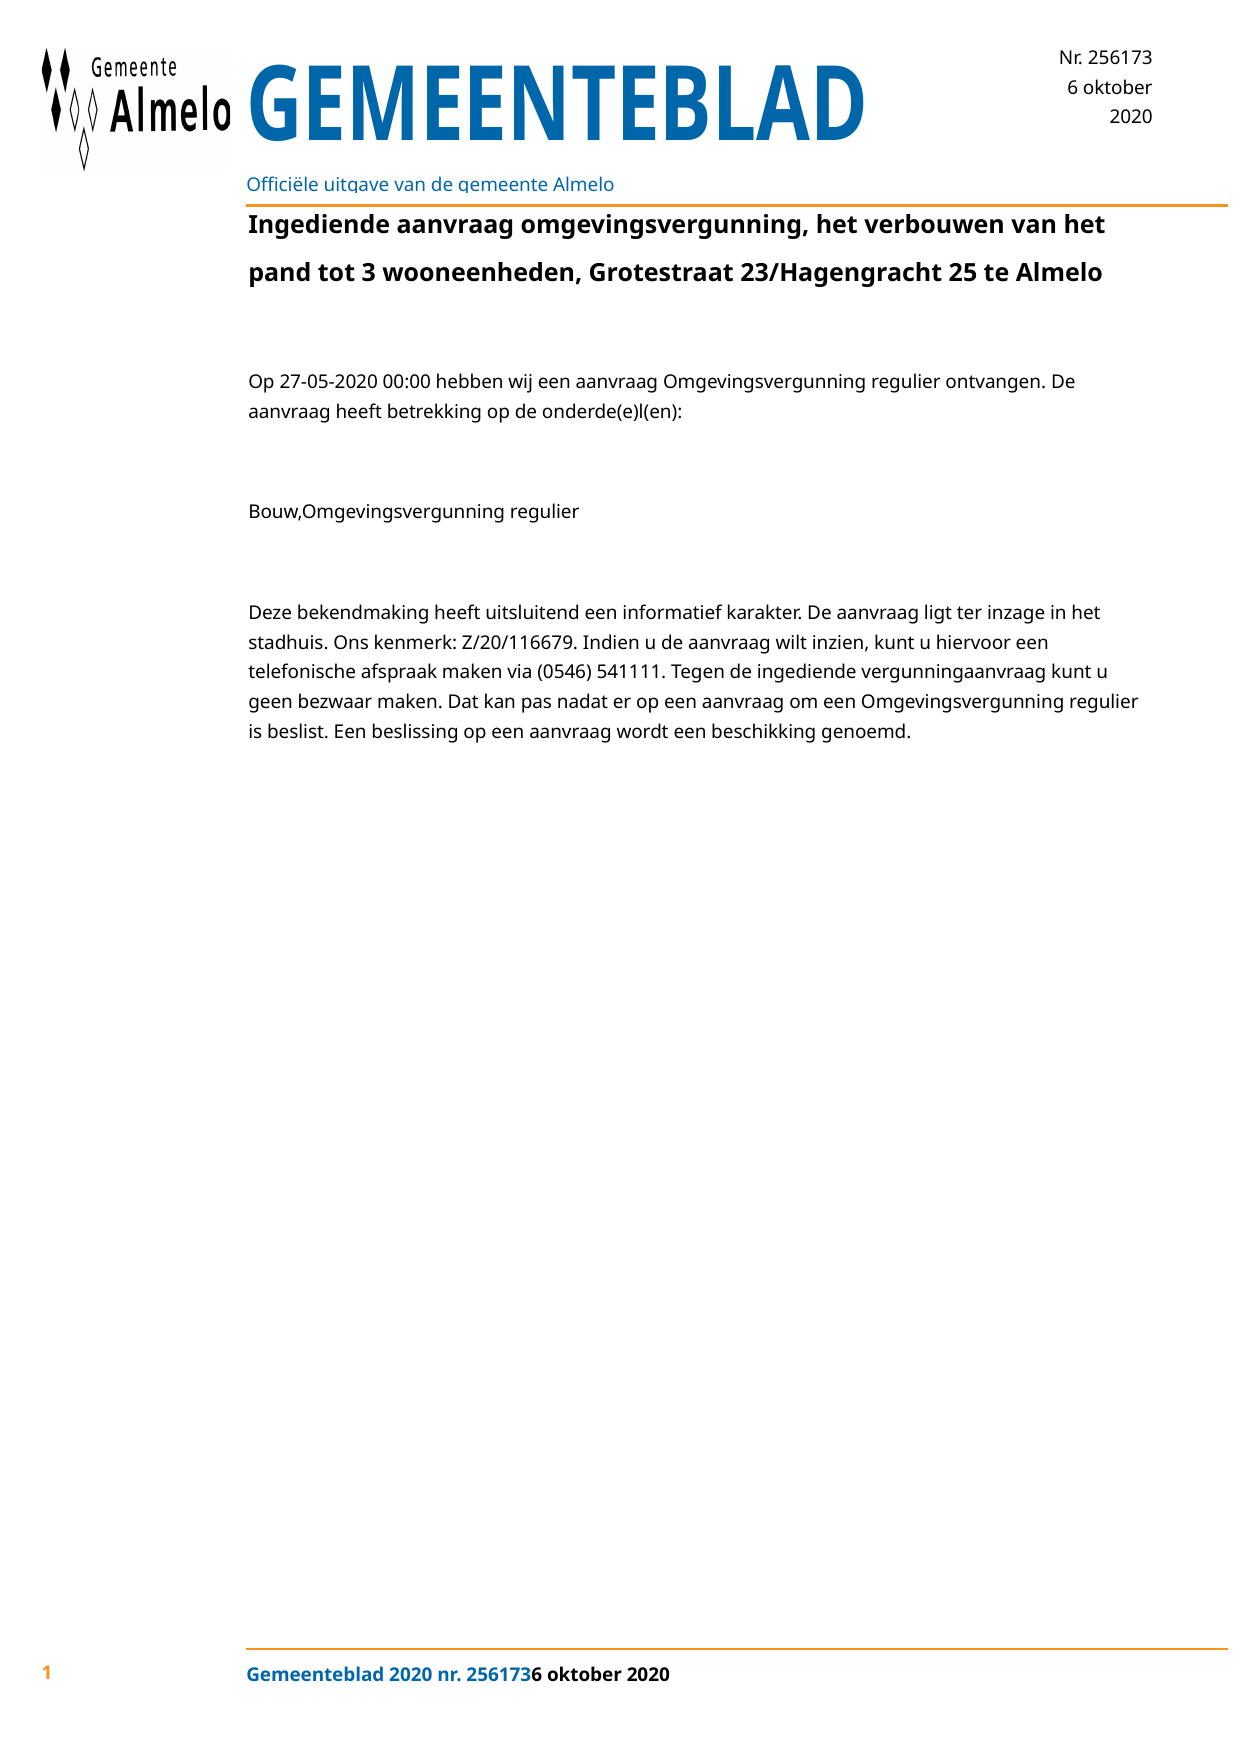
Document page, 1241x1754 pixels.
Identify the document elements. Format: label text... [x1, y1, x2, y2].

text Bouw,Omgevingsvergunning regulier [248, 499, 1152, 524]
text Ingediende aanvraag omgevingsvergunning, het verbouwen van het pand tot 3 wooneenheden, Grotestraat 23/Hagengracht 25 te Almelo [248, 207, 1152, 288]
text Deze bekendmaking heeft uitsluitend een informatief karakter. De aanvraag ligt ter inzage in het stadhuis. Ons kenmerk: Z/20/116679. Indien u de aanvraag wilt inzien, kunt u hiervoor een telefonische afspraak maken via (0546) 541111. Tegen de ingediende vergunningaanvraag kunt u geen bezwaar maken. Dat kan pas nadat er op een aanvraag om een Omgevingsvergunning regulier is beslist. Een beslissing op een aanvraag wordt een beschikking genoemd. [248, 599, 1152, 744]
picture [41, 47, 231, 172]
text Op 27-05-2020 00:00 hebben wij een aanvraag Omgevingsvergunning regulier ontvangen. De aanvraag heeft betrekking op de onderde(e)l(en): [248, 368, 1152, 424]
